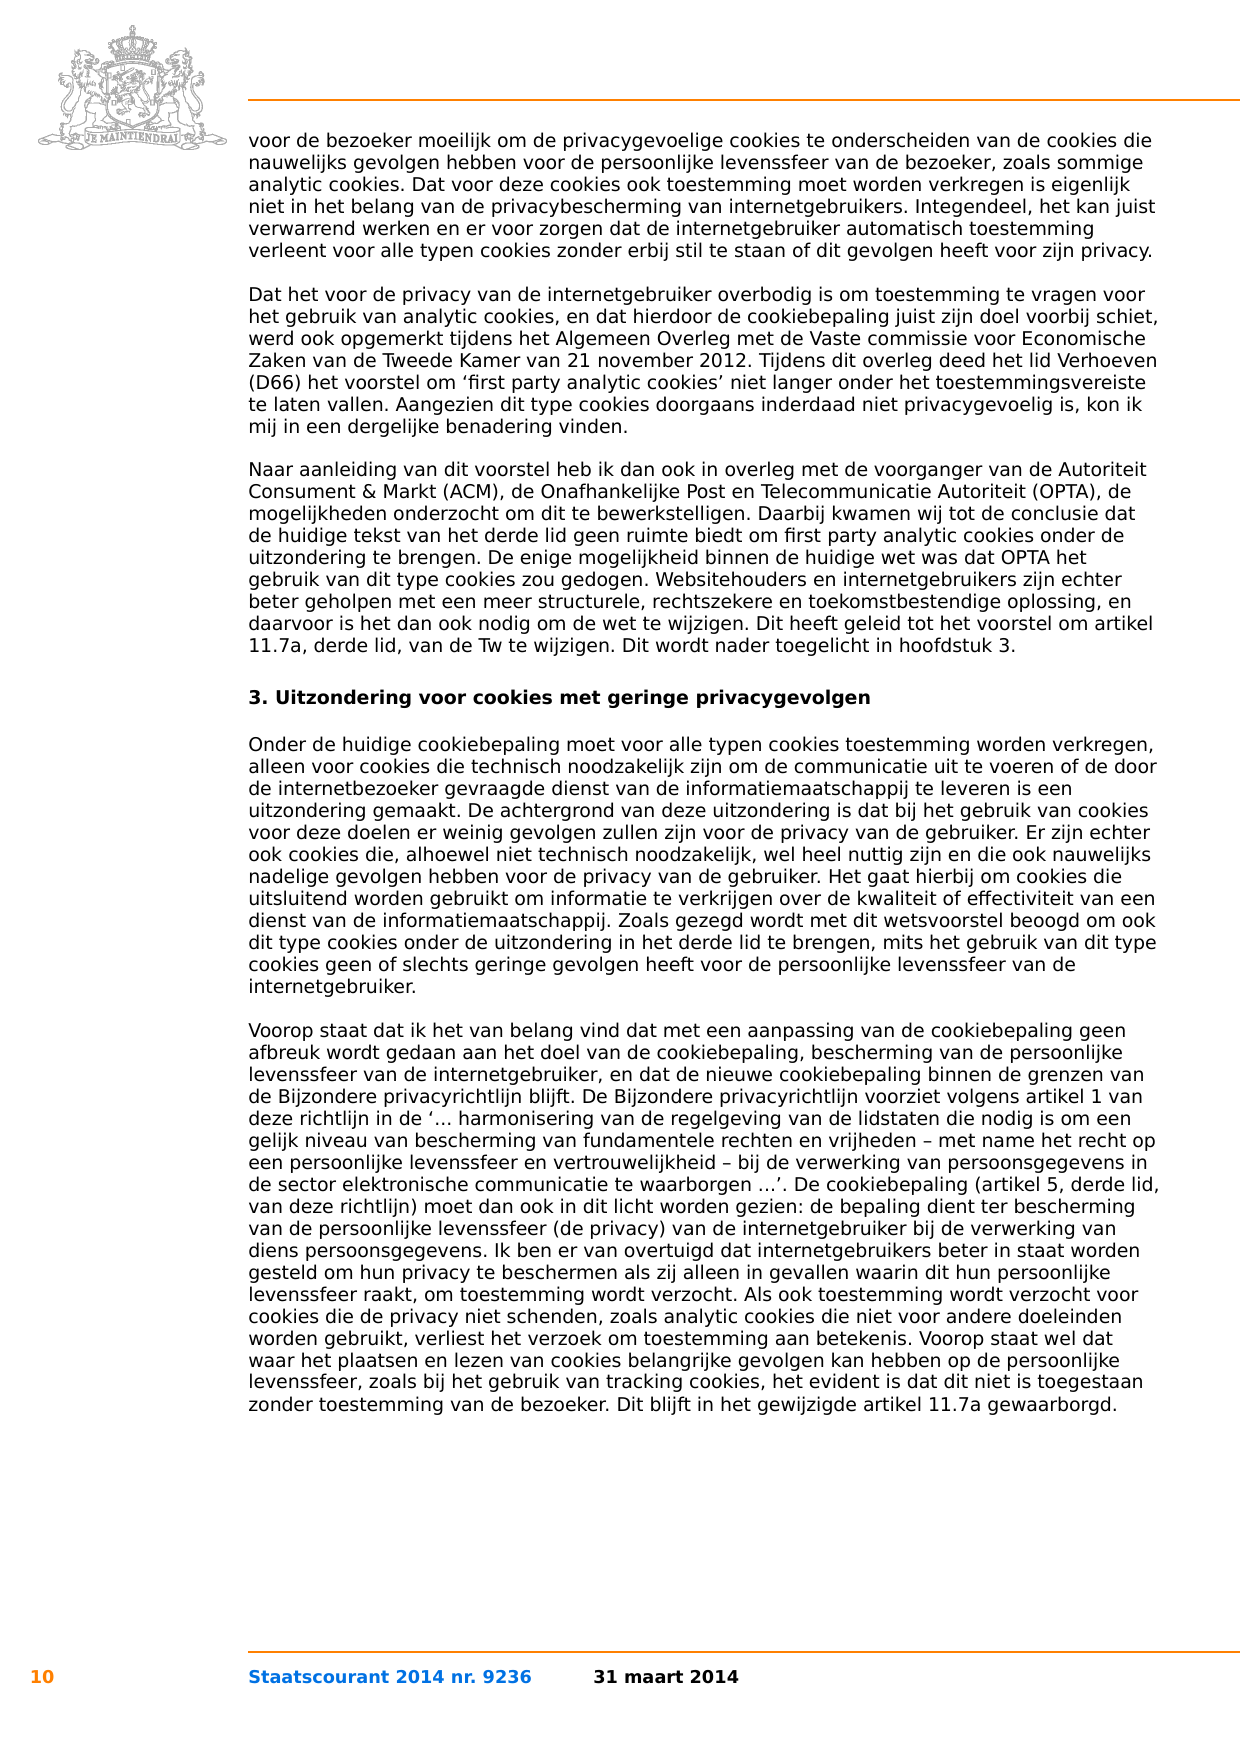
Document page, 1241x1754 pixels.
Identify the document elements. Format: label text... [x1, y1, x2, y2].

text Naar aanleiding van dit voorstel heb ik dan ook in overleg met de voorganger van de Autoriteit Consument & Markt (ACM), de Onafhankelijke Post en Telecommunicatie Autoriteit (OPTA), de mogelijkheden onderzocht om dit te bewerkstelligen. Daarbij kwamen wij tot de conclusie dat de huidige tekst van het derde lid geen ruimte biedt om first party analytic cookies onder de uitzondering te brengen. De enige mogelijkheid binnen de huidige wet was dat OPTA het gebruik van dit type cookies zou gedogen. Websitehouders en internetgebruikers zijn echter beter geholpen met een meer structurele, rechtszekere en toekomstbestendige oplossing, en daarvoor is het dan ook nodig om de wet te wijzigen. Dit heeft geleid tot het voorstel om artikel 11.7a, derde lid, van de Tw te wijzigen. Dit wordt nader toegelicht in hoofdstuk 3. [248, 459, 1163, 657]
text Onder de huidige cookiebepaling moet voor alle typen cookies toestemming worden verkregen, alleen voor cookies die technisch noodzakelijk zijn om de communicatie uit te voeren of de door de internetbezoeker gevraagde dienst van de informatiemaatschappij te leveren is een uitzondering gemaakt. De achtergrond van deze uitzondering is dat bij het gebruik van cookies voor deze doelen er weinig gevolgen zullen zijn voor de privacy van de gebruiker. Er zijn echter ook cookies die, alhoewel niet technisch noodzakelijk, wel heel nuttig zijn en die ook nauwelijks nadelige gevolgen hebben voor de privacy van de gebruiker. Het gaat hierbij om cookies die uitsluitend worden gebruikt om informatie te verkrijgen over de kwaliteit of effectiviteit van een dienst van de informatiemaatschappij. Zoals gezegd wordt met dit wetsvoorstel beoogd om ook dit type cookies onder de uitzondering in het derde lid te brengen, mits het gebruik van dit type cookies geen of slechts geringe gevolgen heeft voor de persoonlijke levenssfeer van de internetgebruiker. [248, 734, 1163, 998]
text Voorop staat dat ik het van belang vind dat met een aanpassing van de cookiebepaling geen afbreuk wordt gedaan aan het doel van de cookiebepaling, bescherming van de persoonlijke levenssfeer van de internetgebruiker, en dat de nieuwe cookiebepaling binnen de grenzen van de Bijzondere privacyrichtlijn blijft. De Bijzondere privacyrichtlijn voorziet volgens artikel 1 van deze richtlijn in de ‘... harmonisering van de regelgeving van de lidstaten die nodig is om een gelijk niveau van bescherming van fundamentele rechten en vrijheden – met name het recht op een persoonlijke levenssfeer en vertrouwelijkheid – bij de verwerking van persoonsgegevens in de sector elektronische communicatie te waarborgen ...’. De cookiebepaling (artikel 5, derde lid, van deze richtlijn) moet dan ook in dit licht worden gezien: de bepaling dient ter bescherming van de persoonlijke levenssfeer (de privacy) van de internetgebruiker bij de verwerking van diens persoonsgegevens. Ik ben er van overtuigd dat internetgebruikers beter in staat worden gesteld om hun privacy te beschermen als zij alleen in gevallen waarin dit hun persoonlijke levenssfeer raakt, om toestemming wordt verzocht. Als ook toestemming wordt verzocht voor cookies die de privacy niet schenden, zoals analytic cookies die niet voor andere doeleinden worden gebruikt, verliest het verzoek om toestemming aan betekenis. Voorop staat wel dat waar het plaatsen en lezen van cookies belangrijke gevolgen kan hebben op de persoonlijke levenssfeer, zoals bij het gebruik van tracking cookies, het evident is dat dit niet is toegestaan zonder toestemming van de bezoeker. Dit blijft in het gewijzigde artikel 11.7a gewaarborgd. [248, 1020, 1163, 1415]
subtitle 3. Uitzondering voor cookies met geringe privacygevolgen [248, 687, 1163, 709]
text Dat het voor de privacy van de internetgebruiker overbodig is om toestemming te vragen voor het gebruik van analytic cookies, en dat hierdoor de cookiebepaling juist zijn doel voorbij schiet, werd ook opgemerkt tijdens het Algemeen Overleg met de Vaste commissie voor Economische Zaken van de Tweede Kamer van 21 november 2012. Tijdens dit overleg deed het lid Verhoeven (D66) het voorstel om ‘first party analytic cookies’ niet langer onder het toestemmingsvereiste te laten vallen. Aangezien dit type cookies doorgaans inderdaad niet privacygevoelig is, kon ik mij in een dergelijke benadering vinden. [248, 284, 1163, 437]
text voor de bezoeker moeilijk om de privacygevoelige cookies te onderscheiden van de cookies die nauwelijks gevolgen hebben voor de persoonlijke levenssfeer van de bezoeker, zoals sommige analytic cookies. Dat voor deze cookies ook toestemming moet worden verkregen is eigenlijk niet in het belang van de privacybescherming van internetgebruikers. Integendeel, het kan juist verwarrend werken en er voor zorgen dat de internetgebruiker automatisch toestemming verleent voor alle typen cookies zonder erbij stil te staan of dit gevolgen heeft voor zijn privacy. [248, 130, 1163, 262]
picture [38, 25, 227, 150]
